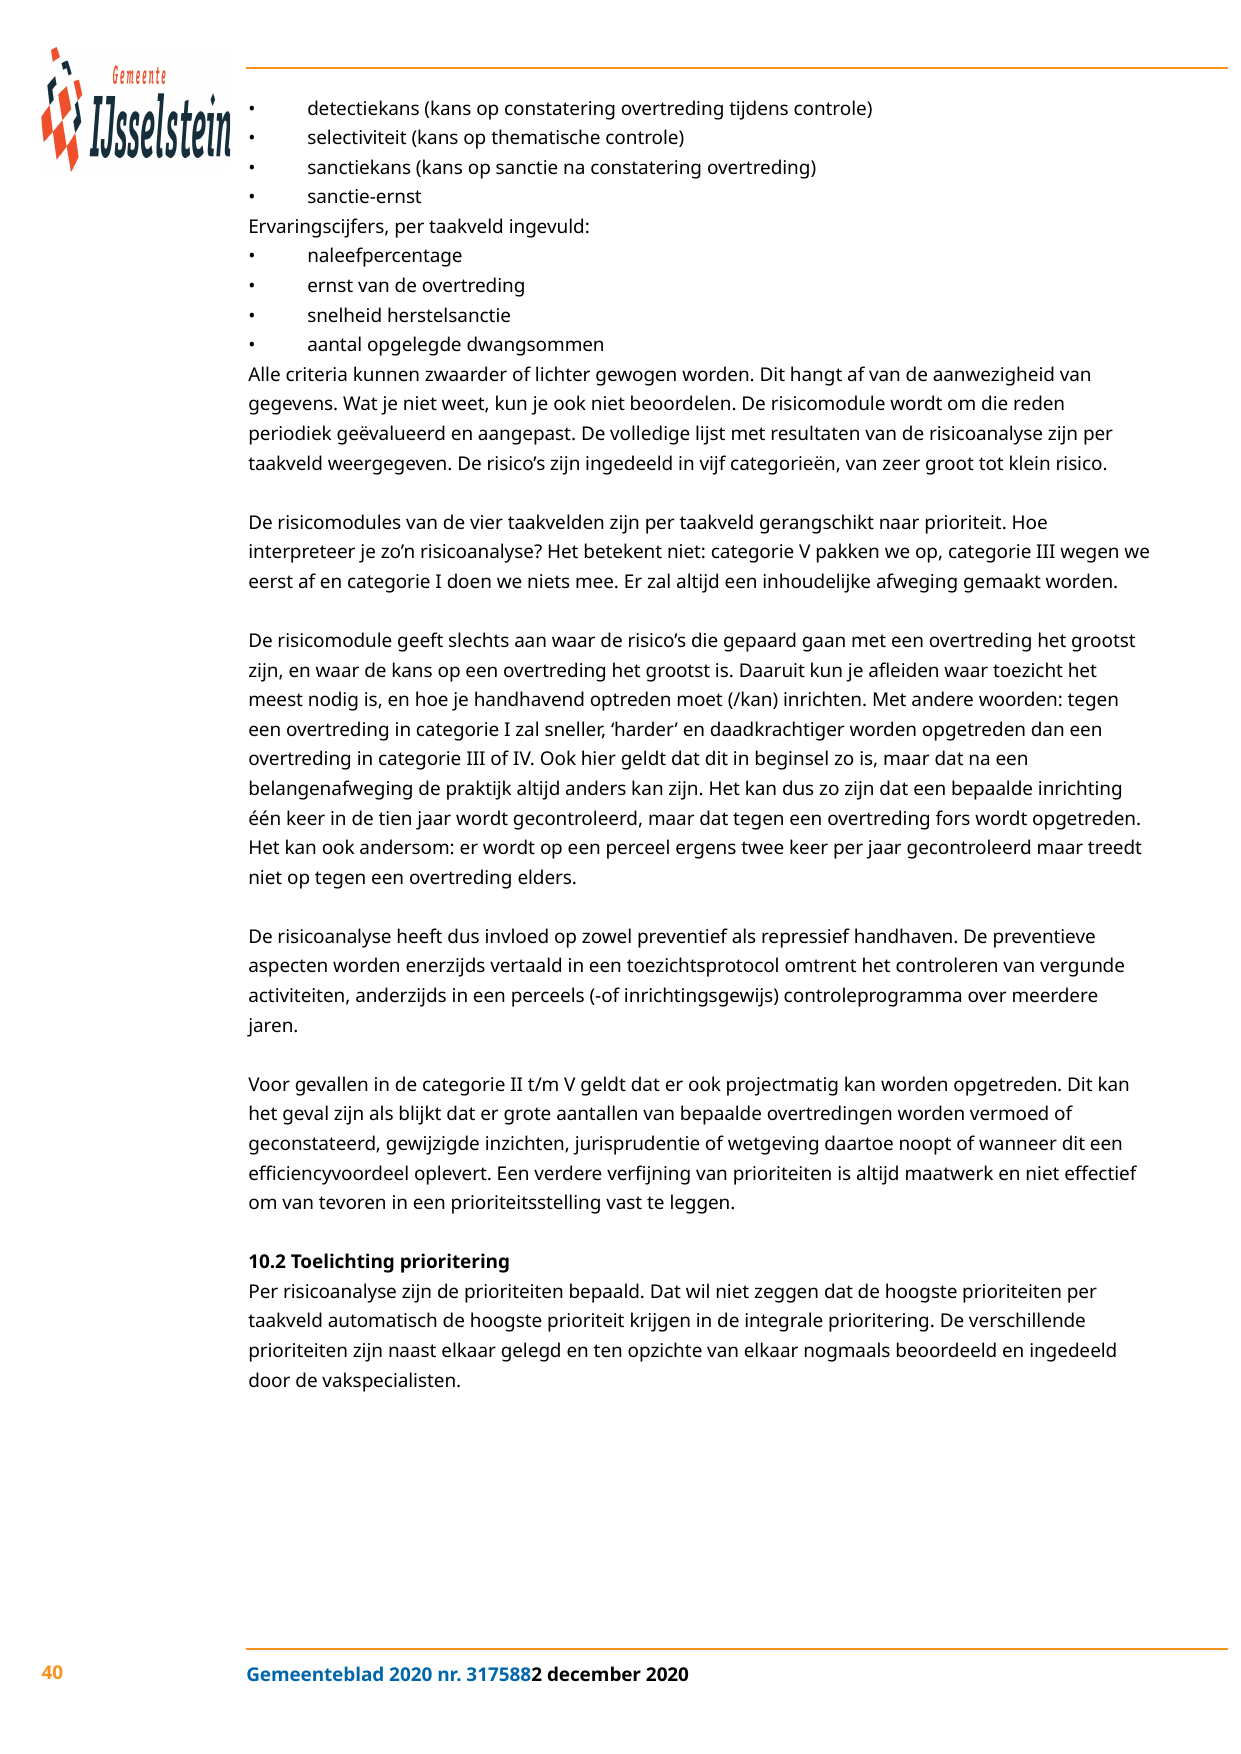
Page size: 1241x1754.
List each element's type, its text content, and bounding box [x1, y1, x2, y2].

text Per risicoanalyse zijn de prioriteiten bepaald. Dat wil niet zeggen dat de hoogste prioriteiten per taakveld automatisch de hoogste prioriteit krijgen in de integrale prioritering. De verschillende prioriteiten zijn naast elkaar gelegd en ten opzichte van elkaar nogmaals beoordeeld en ingedeeld door de vakspecialisten. [248, 1278, 1152, 1393]
text 10.2 Toelichting prioritering [248, 1248, 1152, 1274]
text De risicoanalyse heeft dus invloed op zowel preventief als repressief handhaven. De preventieve aspecten worden enerzijds vertaald in een toezichtsprotocol omtrent het controleren van vergunde activiteiten, anderzijds in een perceels (-of inrichtingsgewijs) controleprogramma over meerdere jaren. [248, 923, 1152, 1038]
text De risicomodules van de vier taakvelden zijn per taakveld gerangschikt naar prioriteit. Hoe interpreteer je zo’n risicoanalyse? Het betekent niet: categorie V pakken we op, categorie III wegen we eerst af en categorie I doen we niets mee. Er zal altijd een inhoudelijke afweging gemaakt worden. [248, 509, 1152, 594]
text Voor gevallen in de categorie II t/m V geldt dat er ook projectmatig kan worden opgetreden. Dit kan het geval zijn als blijkt dat er grote aantallen van bepaalde overtredingen worden vermoed of geconstateerd, gewijzigde inzichten, jurisprudentie of wetgeving daartoe noopt of wanneer dit een efficiencyvoordeel oplevert. Een verdere verfijning van prioriteiten is altijd maatwerk en niet effectief om van tevoren in een prioriteitsstelling vast te leggen. [248, 1071, 1152, 1215]
list naleefpercentage [248, 243, 1152, 268]
list detectiekans (kans op constatering overtreding tijdens controle) [248, 95, 1152, 121]
list selectiviteit (kans op thematische controle) [248, 124, 1152, 150]
list aantal opgelegde dwangsommen [248, 331, 1152, 357]
picture [41, 47, 231, 172]
list snelheid herstelsanctie [248, 302, 1152, 328]
text Ervaringscijfers, per taakveld ingevuld: [248, 213, 1152, 239]
list ernst van de overtreding [248, 272, 1152, 298]
list sanctiekans (kans op sanctie na constatering overtreding) [248, 154, 1152, 180]
list sanctie-ernst [248, 183, 1152, 209]
text Alle criteria kunnen zwaarder of lichter gewogen worden. Dit hangt af van de aanwezigheid van gegevens. Wat je niet weet, kun je ook niet beoordelen. De risicomodule wordt om die reden periodiek geëvalueerd en aangepast. De volledige lijst met resultaten van de risicoanalyse zijn per taakveld weergegeven. De risico’s zijn ingedeeld in vijf categorieën, van zeer groot tot klein risico. [248, 361, 1152, 476]
text De risicomodule geeft slechts aan waar de risico’s die gepaard gaan met een overtreding het grootst zijn, en waar de kans op een overtreding het grootst is. Daaruit kun je afleiden waar toezicht het meest nodig is, en hoe je handhavend optreden moet (/kan) inrichten. Met andere woorden: tegen een overtreding in categorie I zal sneller, ‘harder’ en daadkrachtiger worden opgetreden dan een overtreding in categorie III of IV. Ook hier geldt dat dit in beginsel zo is, maar dat na een belangenafweging de praktijk altijd anders kan zijn. Het kan dus zo zijn dat een bepaalde inrichting één keer in de tien jaar wordt gecontroleerd, maar dat tegen een overtreding fors wordt opgetreden. Het kan ook andersom: er wordt op een perceel ergens twee keer per jaar gecontroleerd maar treedt niet op tegen een overtreding elders. [248, 627, 1152, 890]
